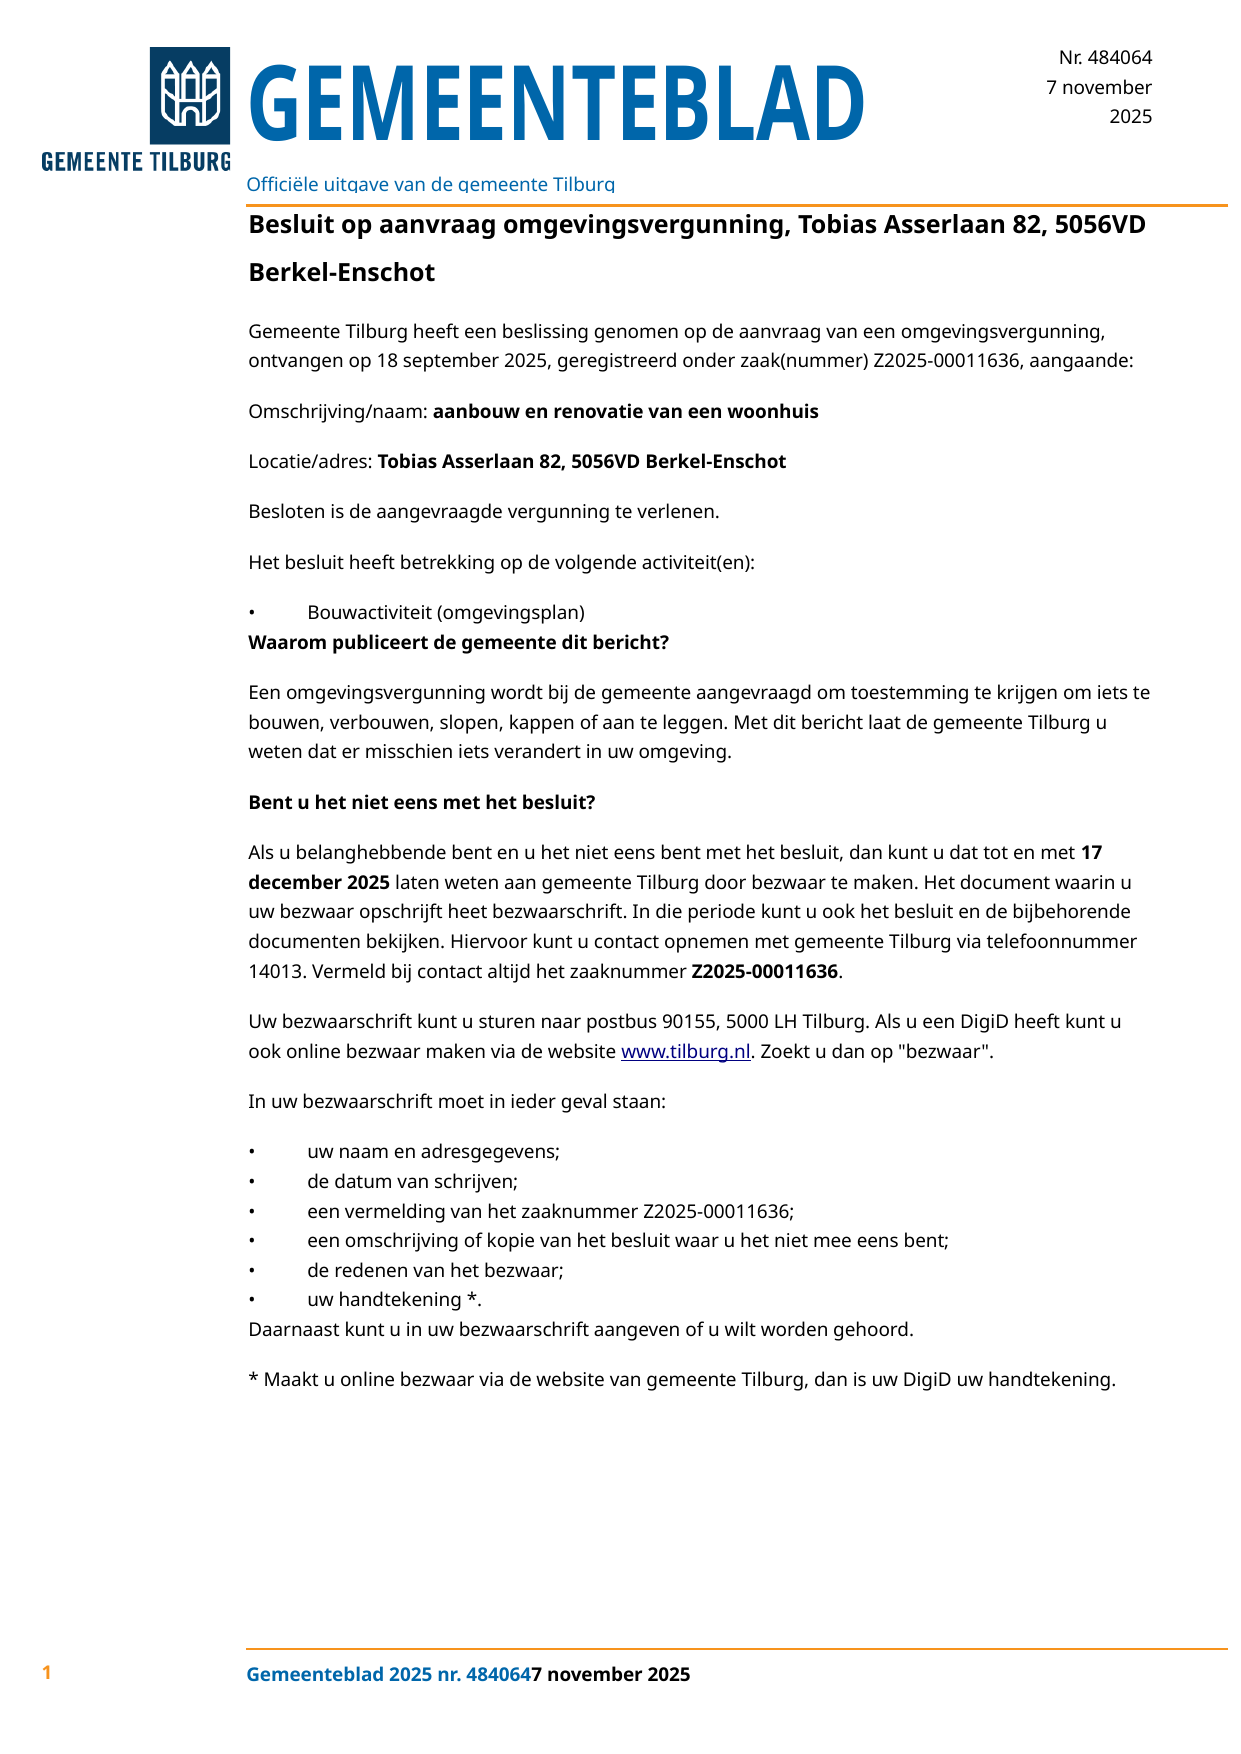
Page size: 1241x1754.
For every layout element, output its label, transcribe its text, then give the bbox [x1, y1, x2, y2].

text Een omgevingsvergunning wordt bij de gemeente aangevraagd om toestemming te krijgen om iets te bouwen, verbouwen, slopen, kappen of aan te leggen. Met dit bericht laat de gemeente Tilburg u weten dat er misschien iets verandert in uw omgeving. [248, 679, 1152, 764]
text Het besluit heeft betrekking op de volgende activiteit(en): [248, 549, 1152, 575]
text Omschrijving/naam: aanbouw en renovatie van een woonhuis [248, 398, 1152, 424]
text Waarom publiceert de gemeente dit bericht? [248, 629, 1152, 655]
text Uw bezwaarschrift kunt u sturen naar postbus 90155, 5000 LH Tilburg. Als u een DigiD heeft kunt u ook online bezwaar maken via de website www.tilburg.nl. Zoekt u dan op "bezwaar". [248, 1008, 1152, 1064]
list de datum van schrijven; [248, 1168, 1152, 1194]
text Besluit op aanvraag omgevingsvergunning, Tobias Asserlaan 82, 5056VD Berkel-Enschot [248, 207, 1152, 288]
list de redenen van het bezwaar; [248, 1257, 1152, 1283]
list een vermelding van het zaaknummer Z2025-00011636; [248, 1198, 1152, 1224]
text Besloten is de aangevraagde vergunning te verlenen. [248, 499, 1152, 524]
text Daarnaast kunt u in uw bezwaarschrift aangeven of u wilt worden gehoord. [248, 1316, 1152, 1342]
list een omschrijving of kopie van het besluit waar u het niet mee eens bent; [248, 1227, 1152, 1253]
list uw naam en adresgegevens; [248, 1139, 1152, 1164]
picture [41, 47, 231, 172]
text Locatie/adres: Tobias Asserlaan 82, 5056VD Berkel-Enschot [248, 448, 1152, 474]
text Gemeente Tilburg heeft een beslissing genomen op de aanvraag van een omgevingsvergunning, ontvangen op 18 september 2025, geregistreerd onder zaak(nummer) Z2025-00011636, aangaande: [248, 318, 1152, 373]
text In uw bezwaarschrift moet in ieder geval staan: [248, 1088, 1152, 1114]
list uw handtekening *. [248, 1287, 1152, 1312]
list Bouwactiviteit (omgevingsplan) [248, 599, 1152, 625]
text Als u belanghebbende bent en u het niet eens bent met het besluit, dan kunt u dat tot en met 17 december 2025 laten weten aan gemeente Tilburg door bezwaar te maken. Het document waarin u uw bezwaar opschrijft heet bezwaarschrift. In die periode kunt u ook het besluit en de bijbehorende documenten bekijken. Hiervoor kunt u contact opnemen met gemeente Tilburg via telefoonnummer 14013. Vermeld bij contact altijd het zaaknummer Z2025-00011636. [248, 839, 1152, 984]
text Bent u het niet eens met het besluit? [248, 789, 1152, 815]
text * Maakt u online bezwaar via de website van gemeente Tilburg, dan is uw DigiD uw handtekening. [248, 1367, 1152, 1392]
